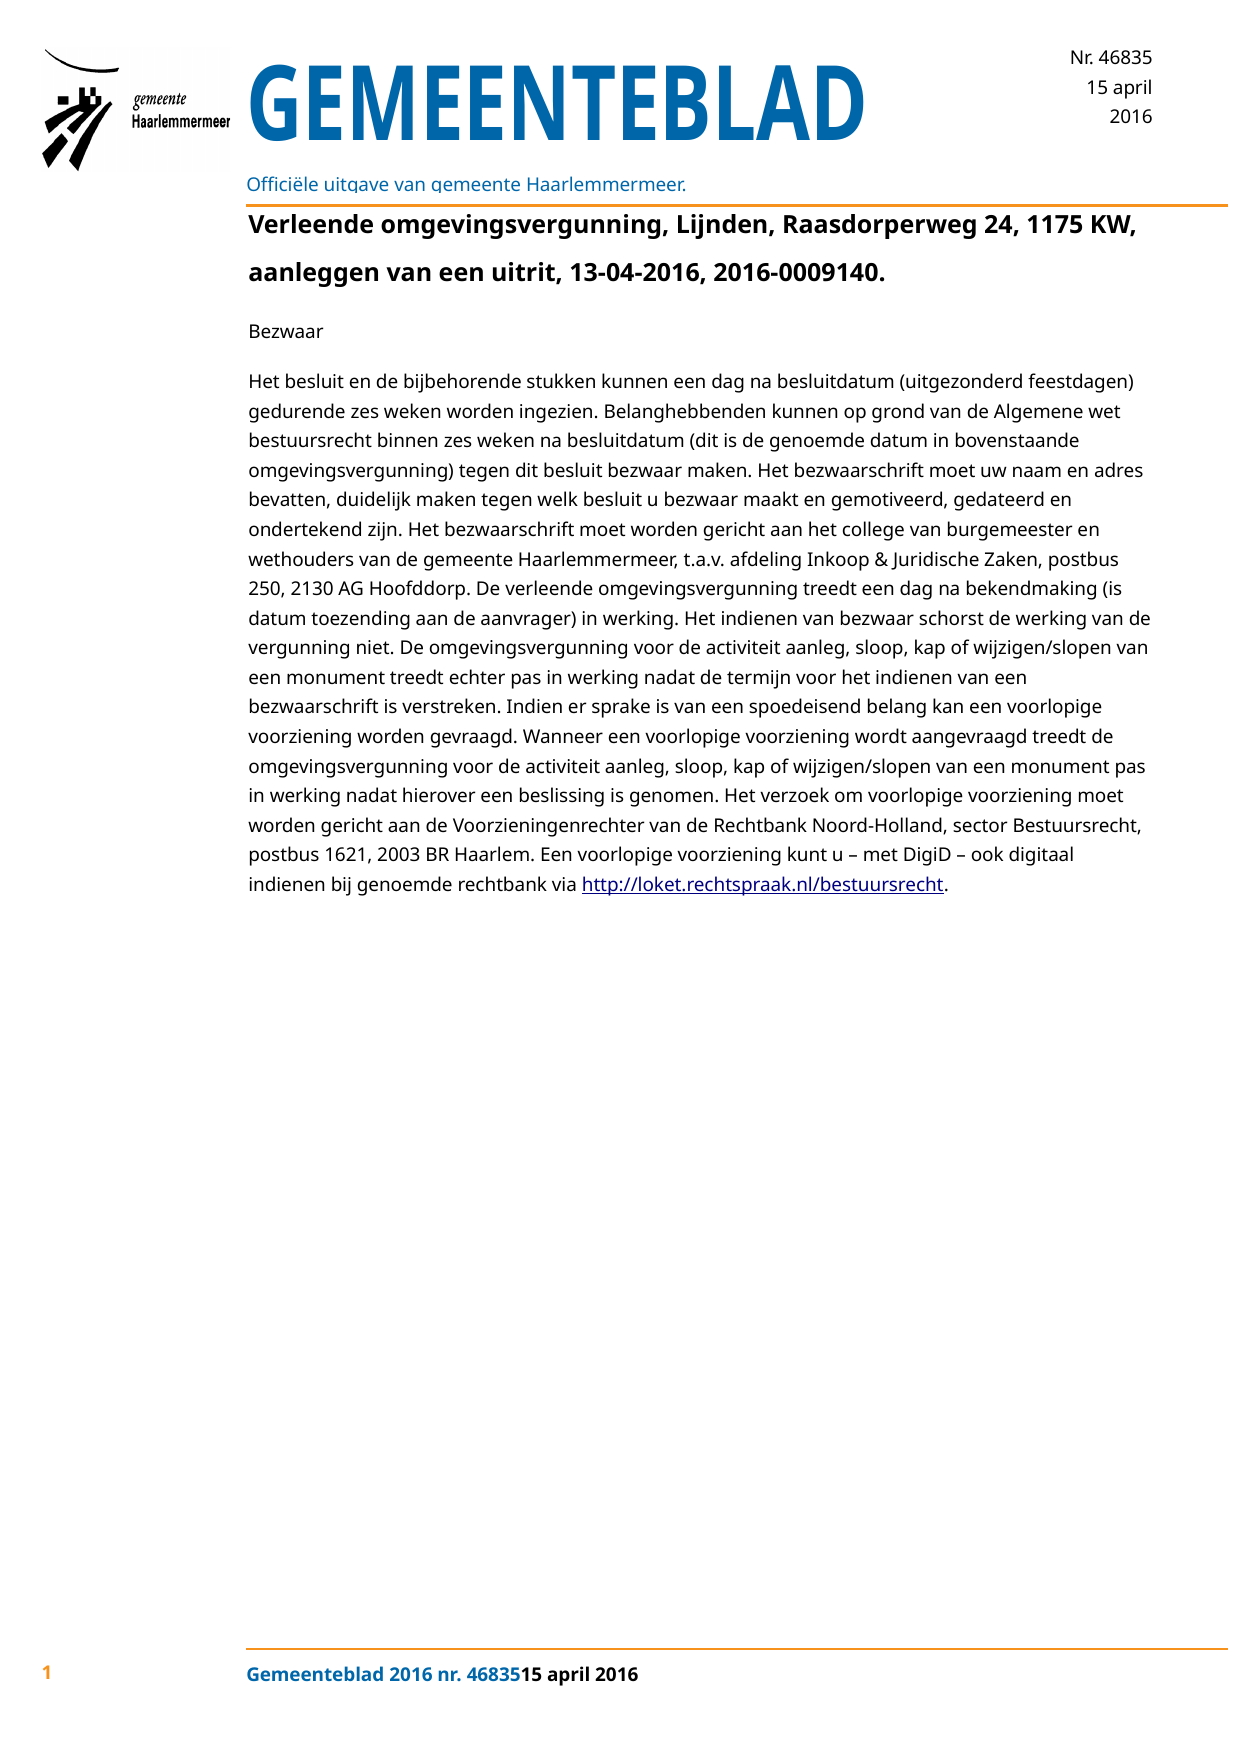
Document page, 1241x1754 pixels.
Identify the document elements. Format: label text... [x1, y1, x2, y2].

text Bezwaar [248, 318, 1152, 344]
text Het besluit en de bijbehorende stukken kunnen een dag na besluitdatum (uitgezonderd feestdagen) gedurende zes weken worden ingezien. Belanghebbenden kunnen op grond van de Algemene wet bestuursrecht binnen zes weken na besluitdatum (dit is de genoemde datum in bovenstaande omgevingsvergunning) tegen dit besluit bezwaar maken. Het bezwaarschrift moet uw naam en adres bevatten, duidelijk maken tegen welk besluit u bezwaar maakt en gemotiveerd, gedateerd en ondertekend zijn. Het bezwaarschrift moet worden gericht aan het college van burgemeester en wethouders van de gemeente Haarlemmermeer, t.a.v. afdeling Inkoop & Juridische Zaken, postbus 250, 2130 AG Hoofddorp. De verleende omgevingsvergunning treedt een dag na bekendmaking (is datum toezending aan de aanvrager) in werking. Het indienen van bezwaar schorst de werking van de vergunning niet. De omgevingsvergunning voor de activiteit aanleg, sloop, kap of wijzigen/slopen van een monument treedt echter pas in werking nadat de termijn voor het indienen van een bezwaarschrift is verstreken. Indien er sprake is van een spoedeisend belang kan een voorlopige voorziening worden gevraagd. Wanneer een voorlopige voorziening wordt aangevraagd treedt de omgevingsvergunning voor de activiteit aanleg, sloop, kap of wijzigen/slopen van een monument pas in werking nadat hierover een beslissing is genomen. Het verzoek om voorlopige voorziening moet worden gericht aan de Voorzieningenrechter van de Rechtbank Noord-Holland, sector Bestuursrecht, postbus 1621, 2003 BR Haarlem. Een voorlopige voorziening kunt u – met DigiD – ook digitaal indienen bij genoemde rechtbank via http://loket.rechtspraak.nl/bestuursrecht. [248, 368, 1152, 897]
picture [41, 47, 231, 172]
text Verleende omgevingsvergunning, Lijnden, Raasdorperweg 24, 1175 KW, aanleggen van een uitrit, 13-04-2016, 2016-0009140. [248, 207, 1152, 288]
